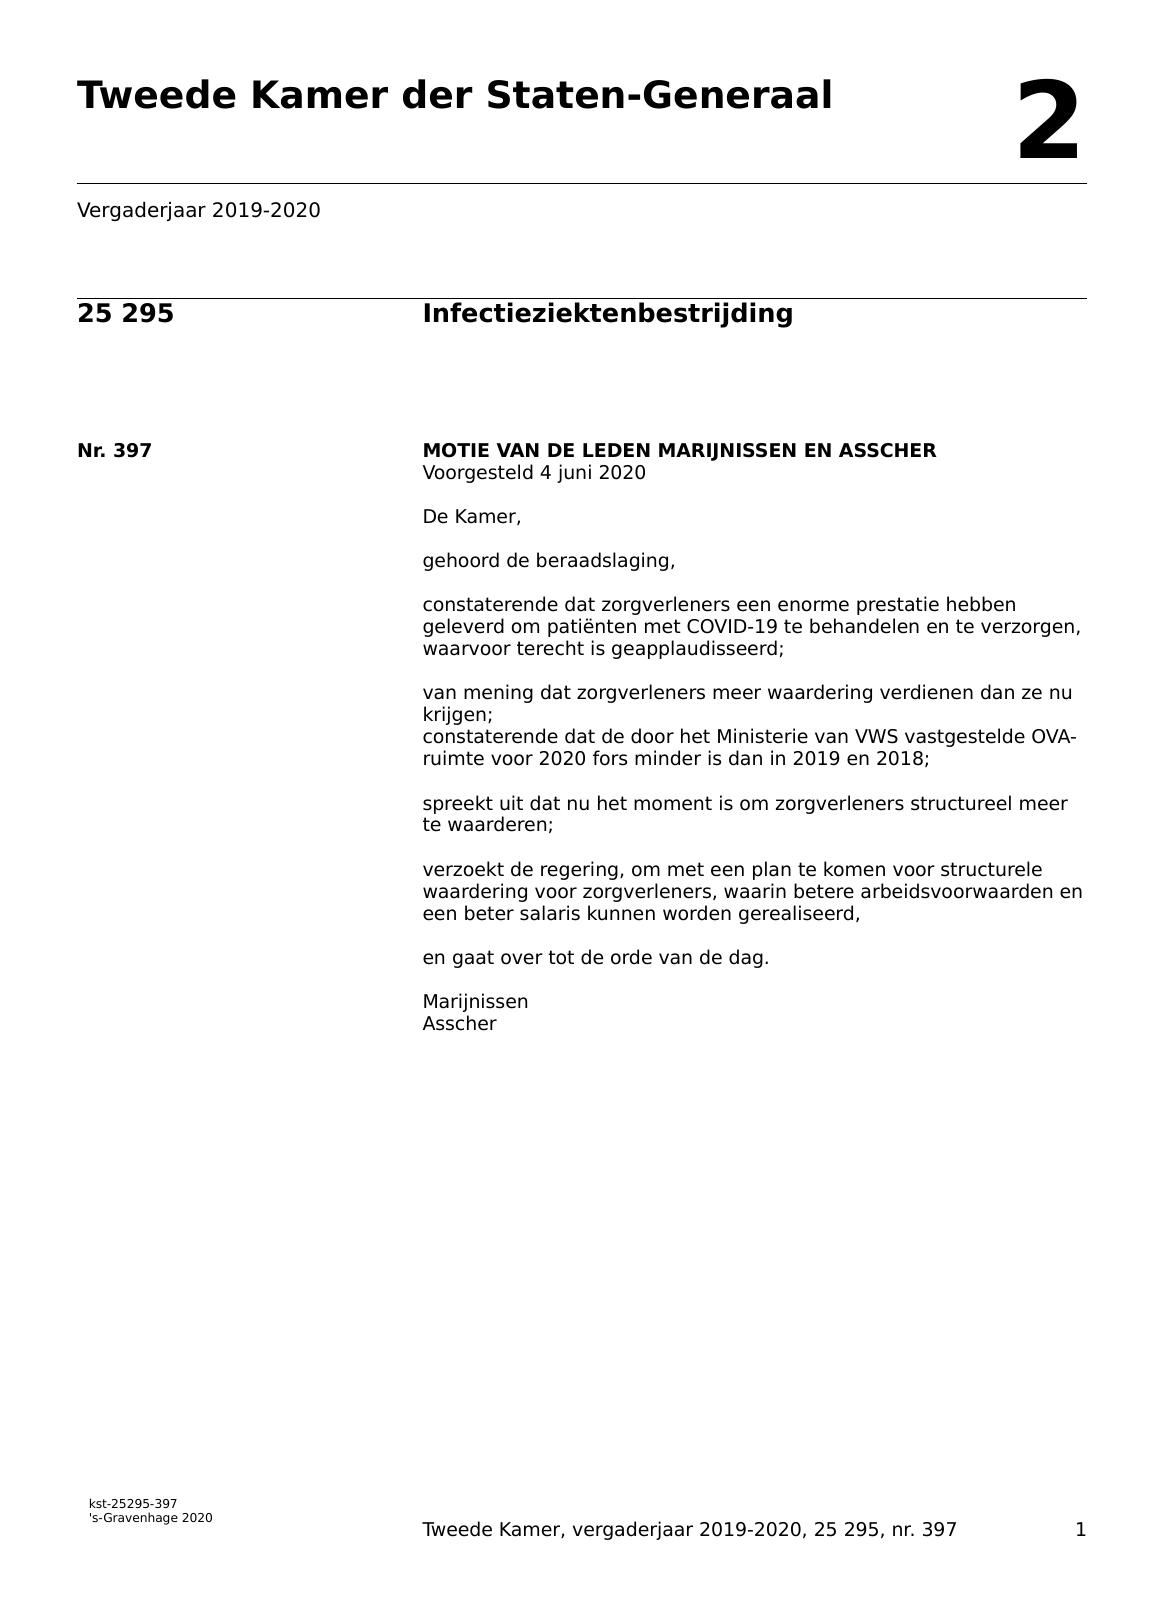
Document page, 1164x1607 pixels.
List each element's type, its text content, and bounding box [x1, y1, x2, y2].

text Voorgesteld 4 juni 2020 [422, 462, 1087, 484]
text constaterende dat zorgverleners een enorme prestatie hebben geleverd om patiënten met COVID-19 te behandelen en te verzorgen, waarvoor terecht is geapplaudisseerd; [422, 594, 1087, 660]
subtitle 25 295 Infectieziektenbestrijding [77, 299, 1087, 329]
text Marijnissen [422, 991, 1087, 1013]
text 's-Gravenhage 2020 [88, 1511, 323, 1525]
table_cell Vergaderjaar 2019-2020 [77, 184, 1087, 298]
table_header Tweede Kamer der Staten-Generaal [77, 59, 886, 183]
text spreekt uit dat nu het moment is om zorgverleners structureel meer te waarderen; [422, 792, 1087, 836]
text en gaat over tot de orde van de dag. [422, 947, 1087, 969]
text De Kamer, [422, 506, 1087, 528]
text Asscher [422, 1013, 1087, 1035]
text van mening dat zorgverleners meer waardering verdienen dan ze nu krijgen; [422, 682, 1087, 726]
text verzoekt de regering, om met een plan te komen voor structurele waardering voor zorgverleners, waarin betere arbeidsvoorwaarden en een beter salaris kunnen worden gerealiseerd, [422, 858, 1087, 924]
text constaterende dat de door het Ministerie van VWS vastgestelde OVA-ruimte voor 2020 fors minder is dan in 2019 en 2018; [422, 726, 1087, 770]
table_header 2 [886, 59, 1087, 183]
text kst-25295-397 [88, 1497, 323, 1511]
text gehoord de beraadslaging, [422, 550, 1087, 572]
subtitle Nr. 397 MOTIE VAN DE LEDEN MARIJNISSEN EN ASSCHER [77, 440, 1087, 462]
